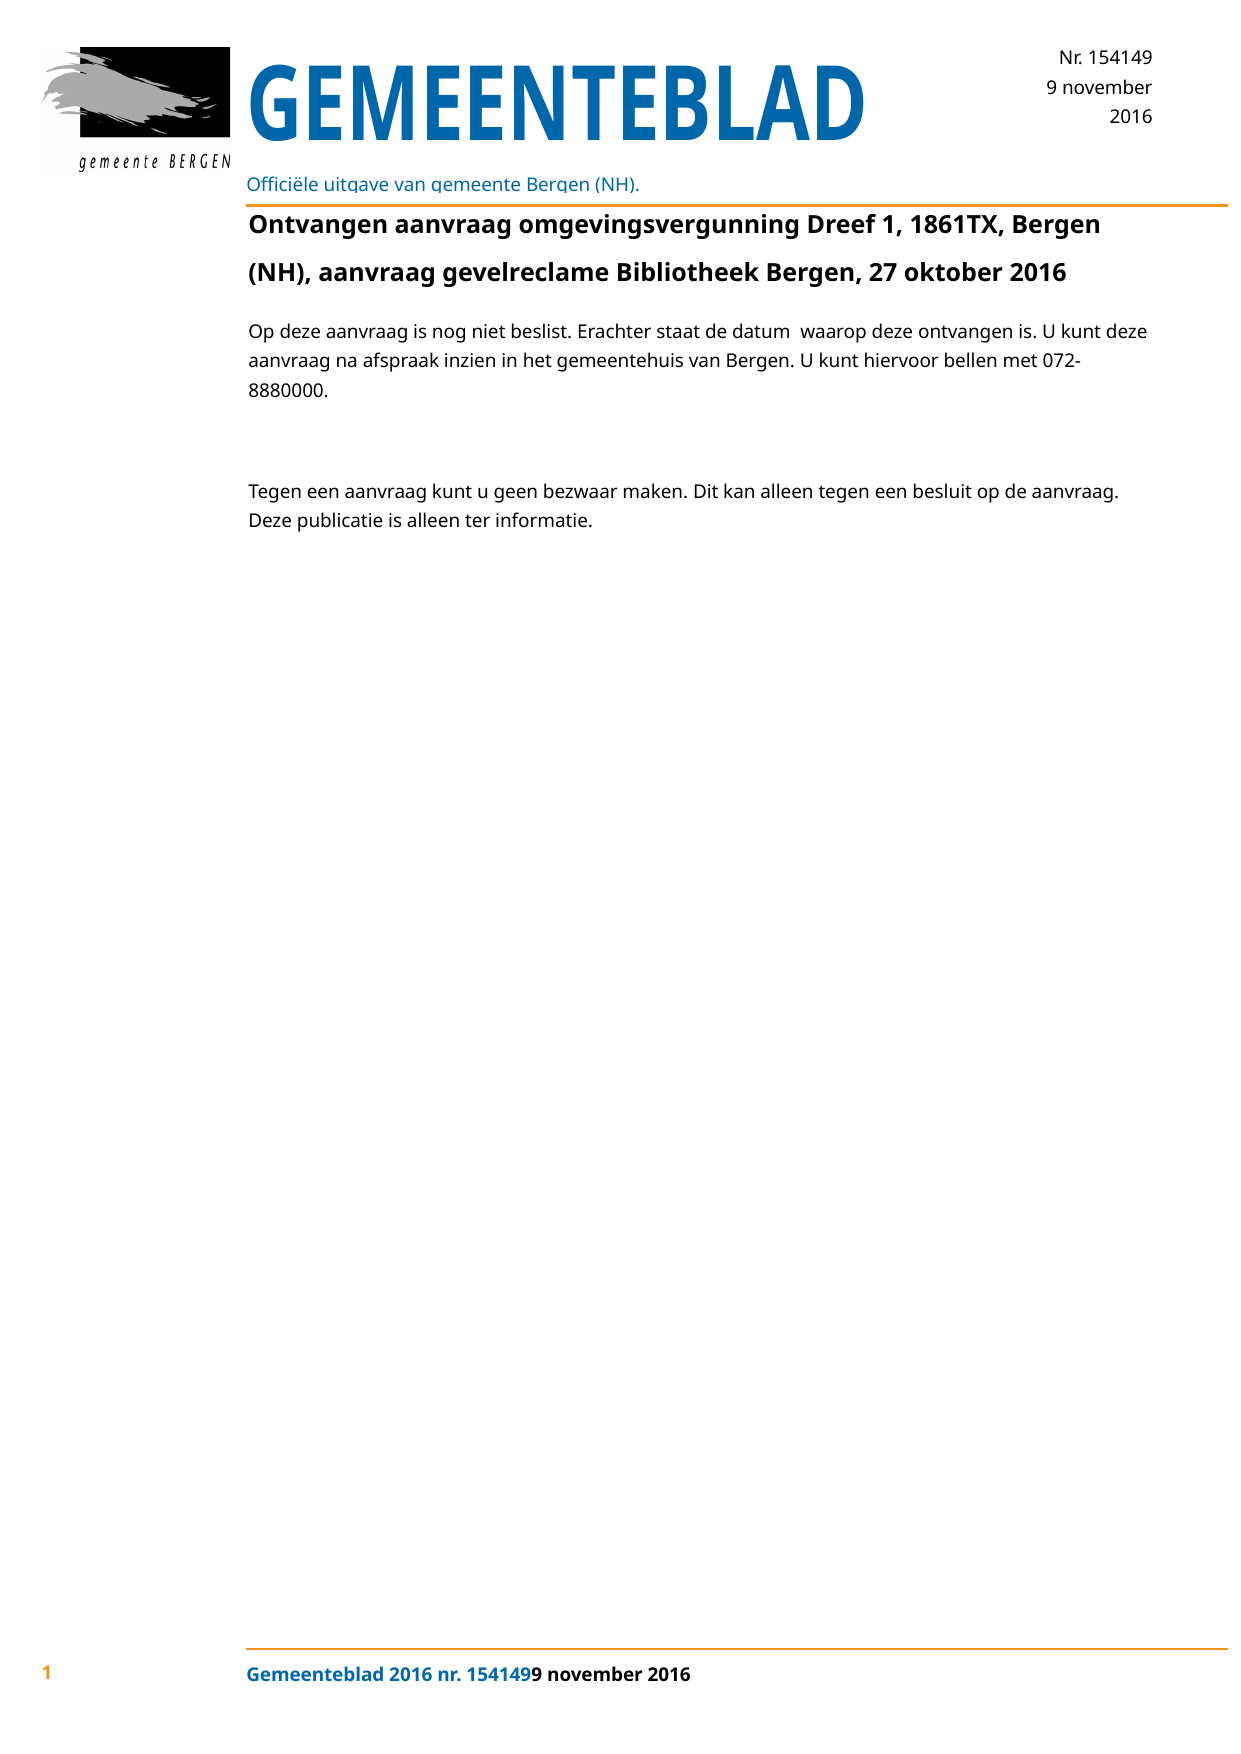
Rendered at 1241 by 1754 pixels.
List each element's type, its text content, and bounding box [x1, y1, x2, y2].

text Tegen een aanvraag kunt u geen bezwaar maken. Dit kan alleen tegen een besluit op de aanvraag. Deze publicatie is alleen ter informatie. [248, 478, 1152, 533]
text Ontvangen aanvraag omgevingsvergunning Dreef 1, 1861TX, Bergen (NH), aanvraag gevelreclame Bibliotheek Bergen, 27 oktober 2016 [248, 207, 1152, 288]
picture [41, 47, 231, 172]
text Op deze aanvraag is nog niet beslist. Erachter staat de datum waarop deze ontvangen is. U kunt deze aanvraag na afspraak inzien in het gemeentehuis van Bergen. U kunt hiervoor bellen met 072-8880000. [248, 318, 1152, 403]
